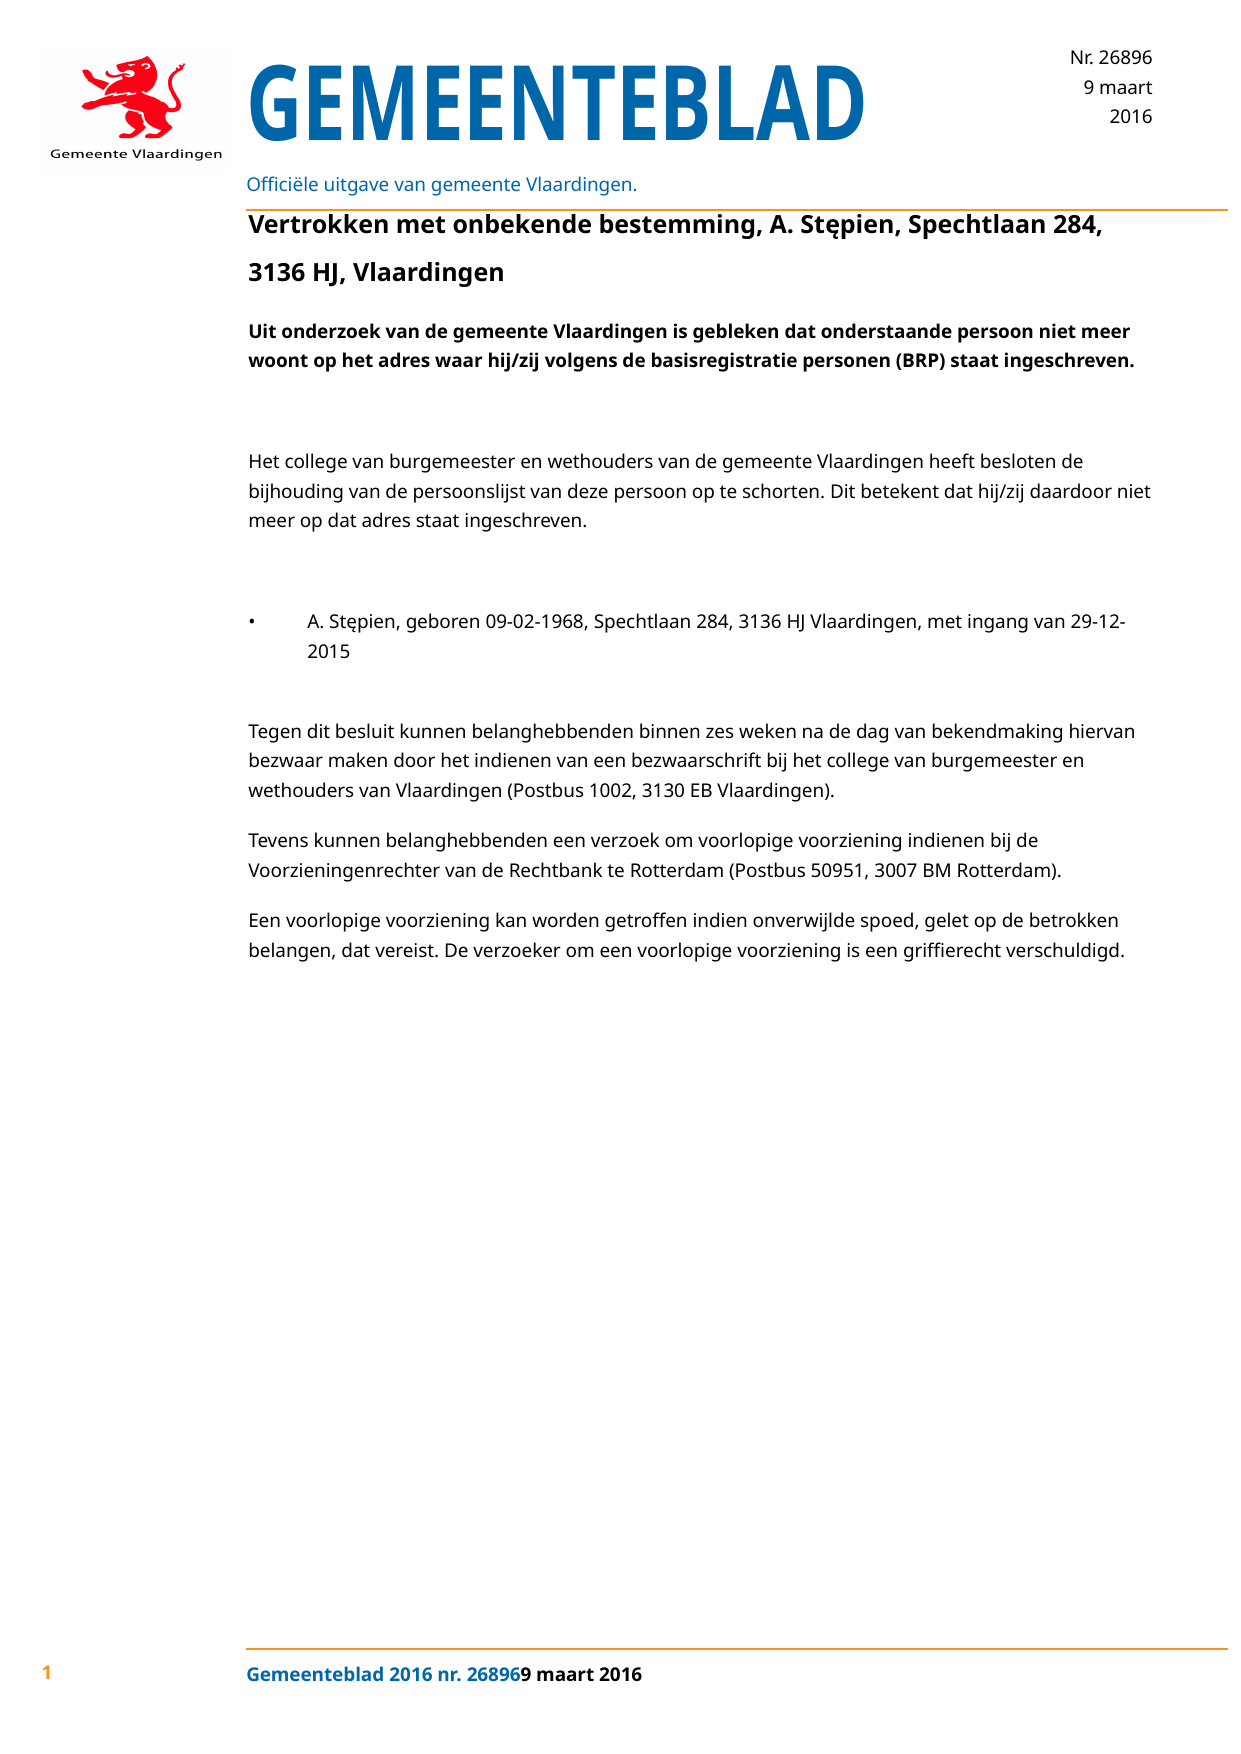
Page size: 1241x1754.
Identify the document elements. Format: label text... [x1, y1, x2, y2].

text Tevens kunnen belanghebbenden een verzoek om voorlopige voorziening indienen bij de Voorzieningenrechter van de Rechtbank te Rotterdam (Postbus 50951, 3007 BM Rotterdam). [248, 827, 1152, 883]
text Een voorlopige voorziening kan worden getroffen indien onverwijlde spoed, gelet op de betrokken belangen, dat vereist. De verzoeker om een voorlopige voorziening is een griffierecht verschuldigd. [248, 907, 1152, 963]
picture [41, 47, 231, 172]
text Vertrokken met onbekende bestemming, A. Stępien, Spechtlaan 284, 3136 HJ, Vlaardingen [248, 211, 1152, 288]
text Uit onderzoek van de gemeente Vlaardingen is gebleken dat onderstaande persoon niet meer woont op het adres waar hij/zij volgens de basisregistratie personen (BRP) staat ingeschreven. [248, 318, 1152, 373]
text Tegen dit besluit kunnen belanghebbenden binnen zes weken na de dag van bekendmaking hiervan bezwaar maken door het indienen van een bezwaarschrift bij het college van burgemeester en wethouders van Vlaardingen (Postbus 1002, 3130 EB Vlaardingen). [248, 718, 1152, 803]
list A. Stępien, geboren 09-02-1968, Spechtlaan 284, 3136 HJ Vlaardingen, met ingang van 29-12-2015 [248, 608, 1152, 664]
text Het college van burgemeester en wethouders van de gemeente Vlaardingen heeft besloten de bijhouding van de persoonslijst van deze persoon op te schorten. Dit betekent dat hij/zij daardoor niet meer op dat adres staat ingeschreven. [248, 448, 1152, 533]
